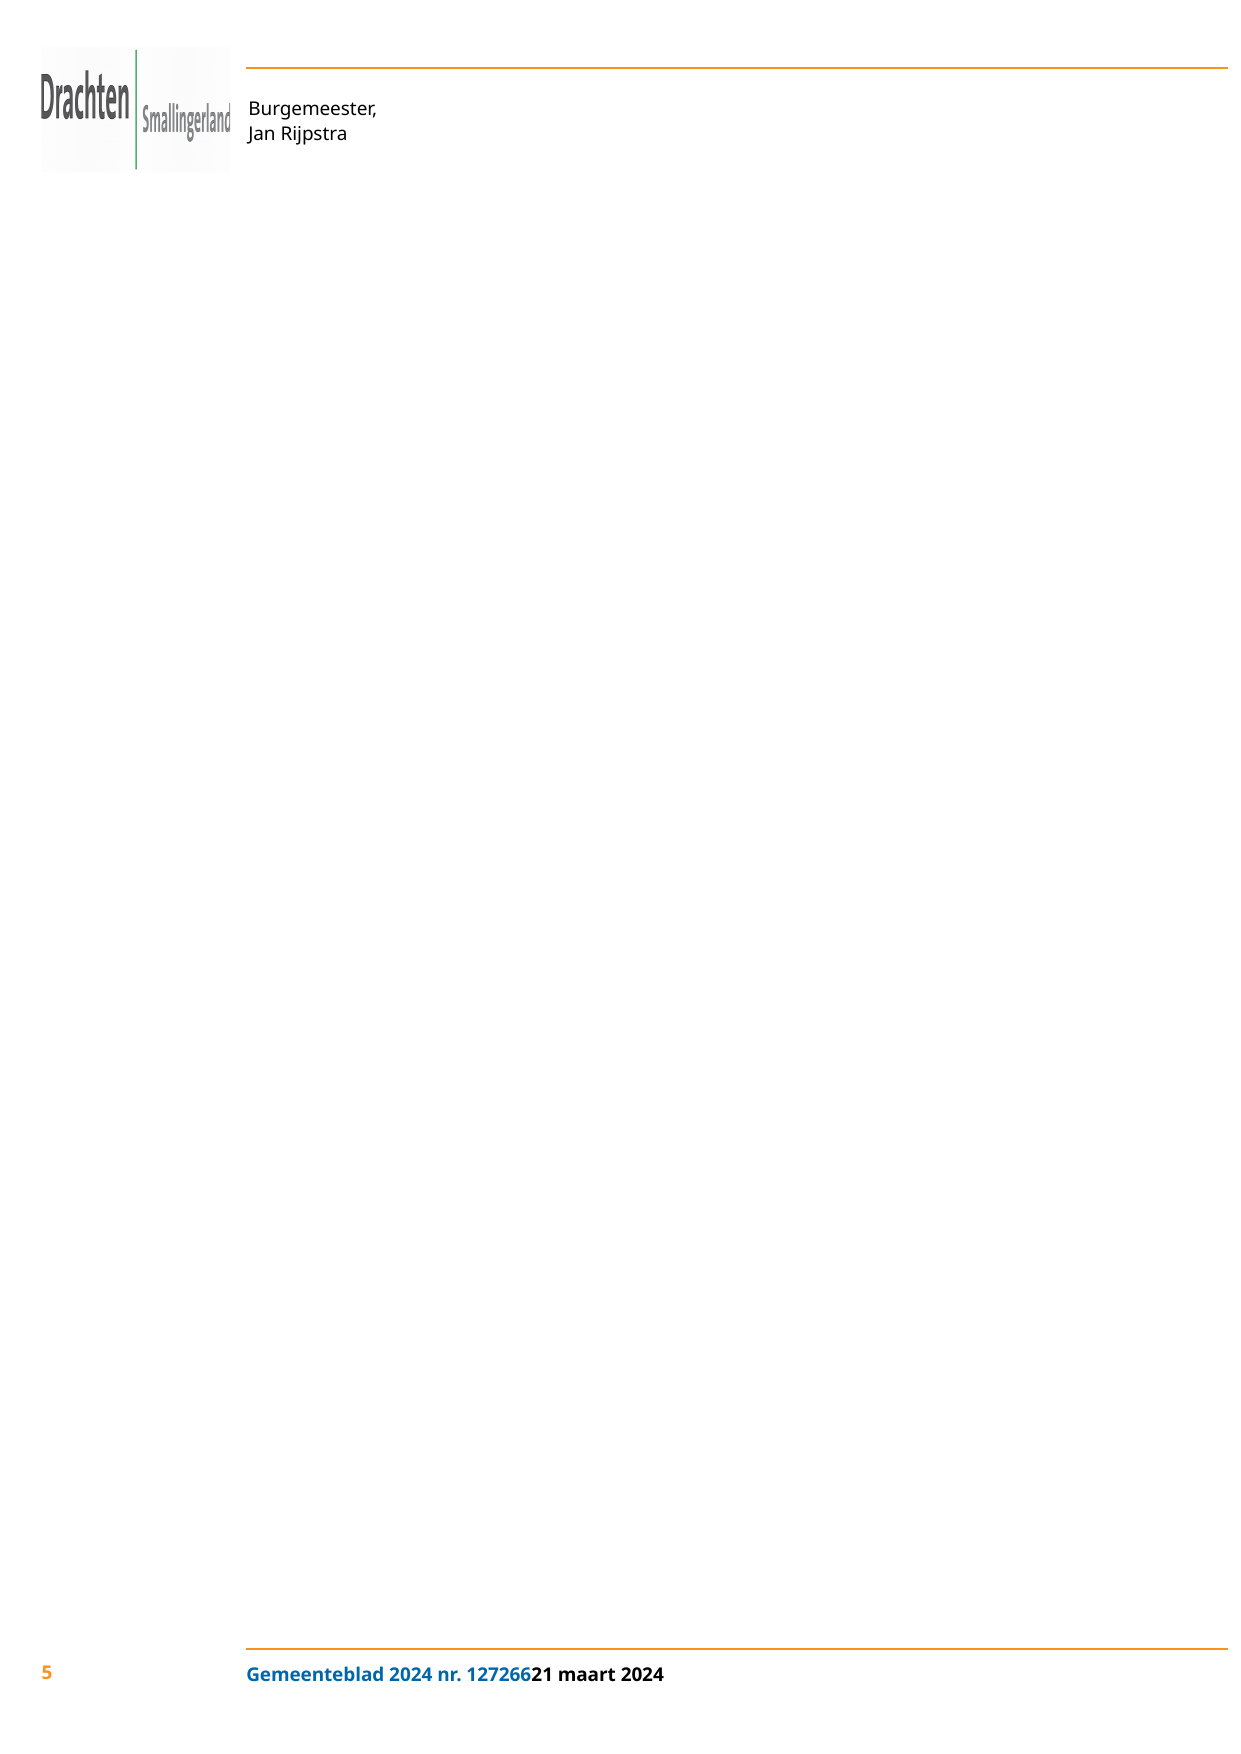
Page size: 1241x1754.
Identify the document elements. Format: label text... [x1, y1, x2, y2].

text Burgemeester, [248, 95, 1152, 121]
text Jan Rijpstra [248, 121, 1152, 146]
picture [41, 47, 231, 172]
